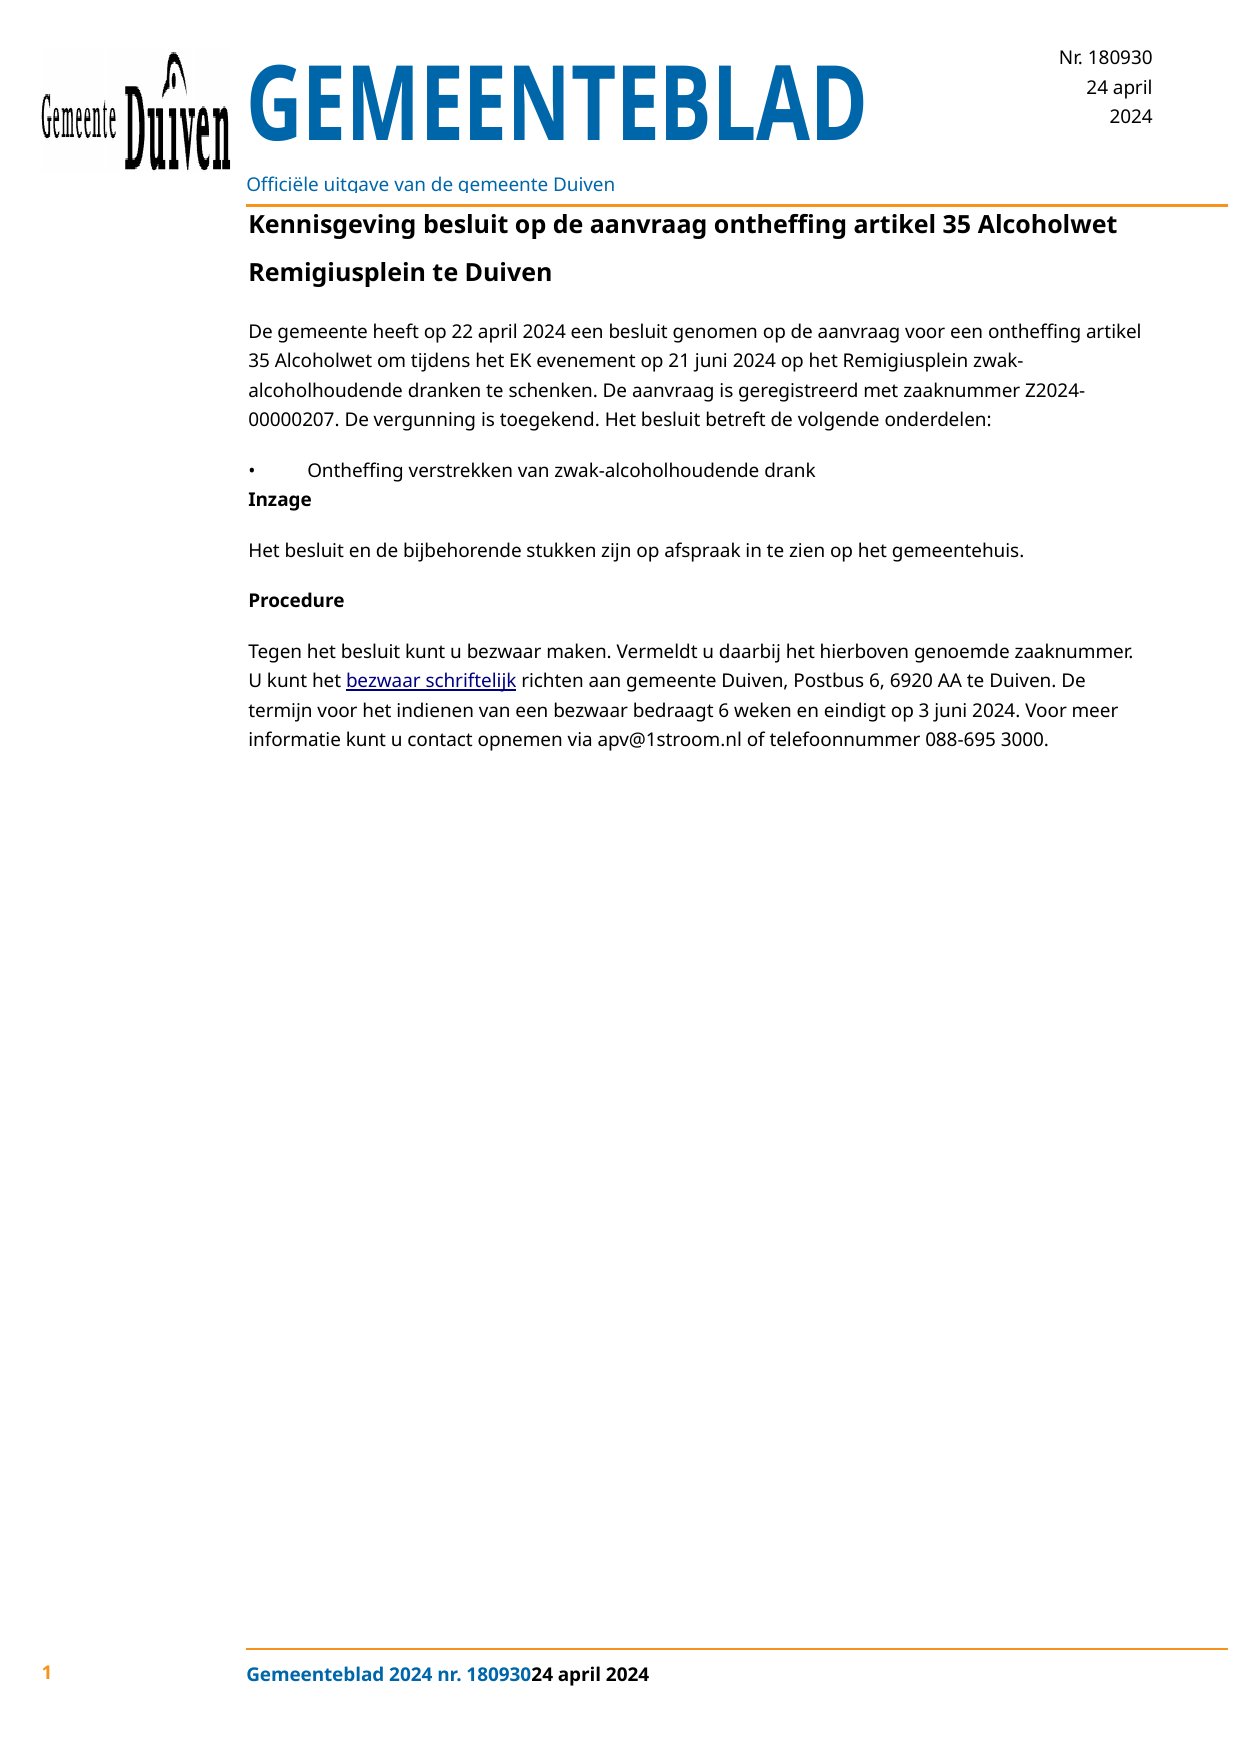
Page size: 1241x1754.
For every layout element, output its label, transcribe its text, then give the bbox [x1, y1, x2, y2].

text Tegen het besluit kunt u bezwaar maken. Vermeldt u daarbij het hierboven genoemde zaaknummer. U kunt het bezwaar schriftelijk richten aan gemeente Duiven, Postbus 6, 6920 AA te Duiven. De termijn voor het indienen van een bezwaar bedraagt 6 weken en eindigt op 3 juni 2024. Voor meer informatie kunt u contact opnemen via apv@1stroom.nl of telefoonnummer 088-695 3000. [248, 638, 1152, 752]
list Ontheffing verstrekken van zwak-alcoholhoudende drank [248, 457, 1152, 483]
text Het besluit en de bijbehorende stukken zijn op afspraak in te zien op het gemeentehuis. [248, 537, 1152, 563]
text Kennisgeving besluit op de aanvraag ontheffing artikel 35 Alcoholwet Remigiusplein te Duiven [248, 207, 1152, 288]
text De gemeente heeft op 22 april 2024 een besluit genomen op de aanvraag voor een ontheffing artikel 35 Alcoholwet om tijdens het EK evenement op 21 juni 2024 op het Remigiusplein zwak-alcoholhoudende dranken te schenken. De aanvraag is geregistreerd met zaaknummer Z2024-00000207. De vergunning is toegekend. Het besluit betreft de volgende onderdelen: [248, 318, 1152, 432]
text Procedure [248, 587, 1152, 613]
text Inzage [248, 487, 1152, 512]
picture [41, 47, 231, 172]
